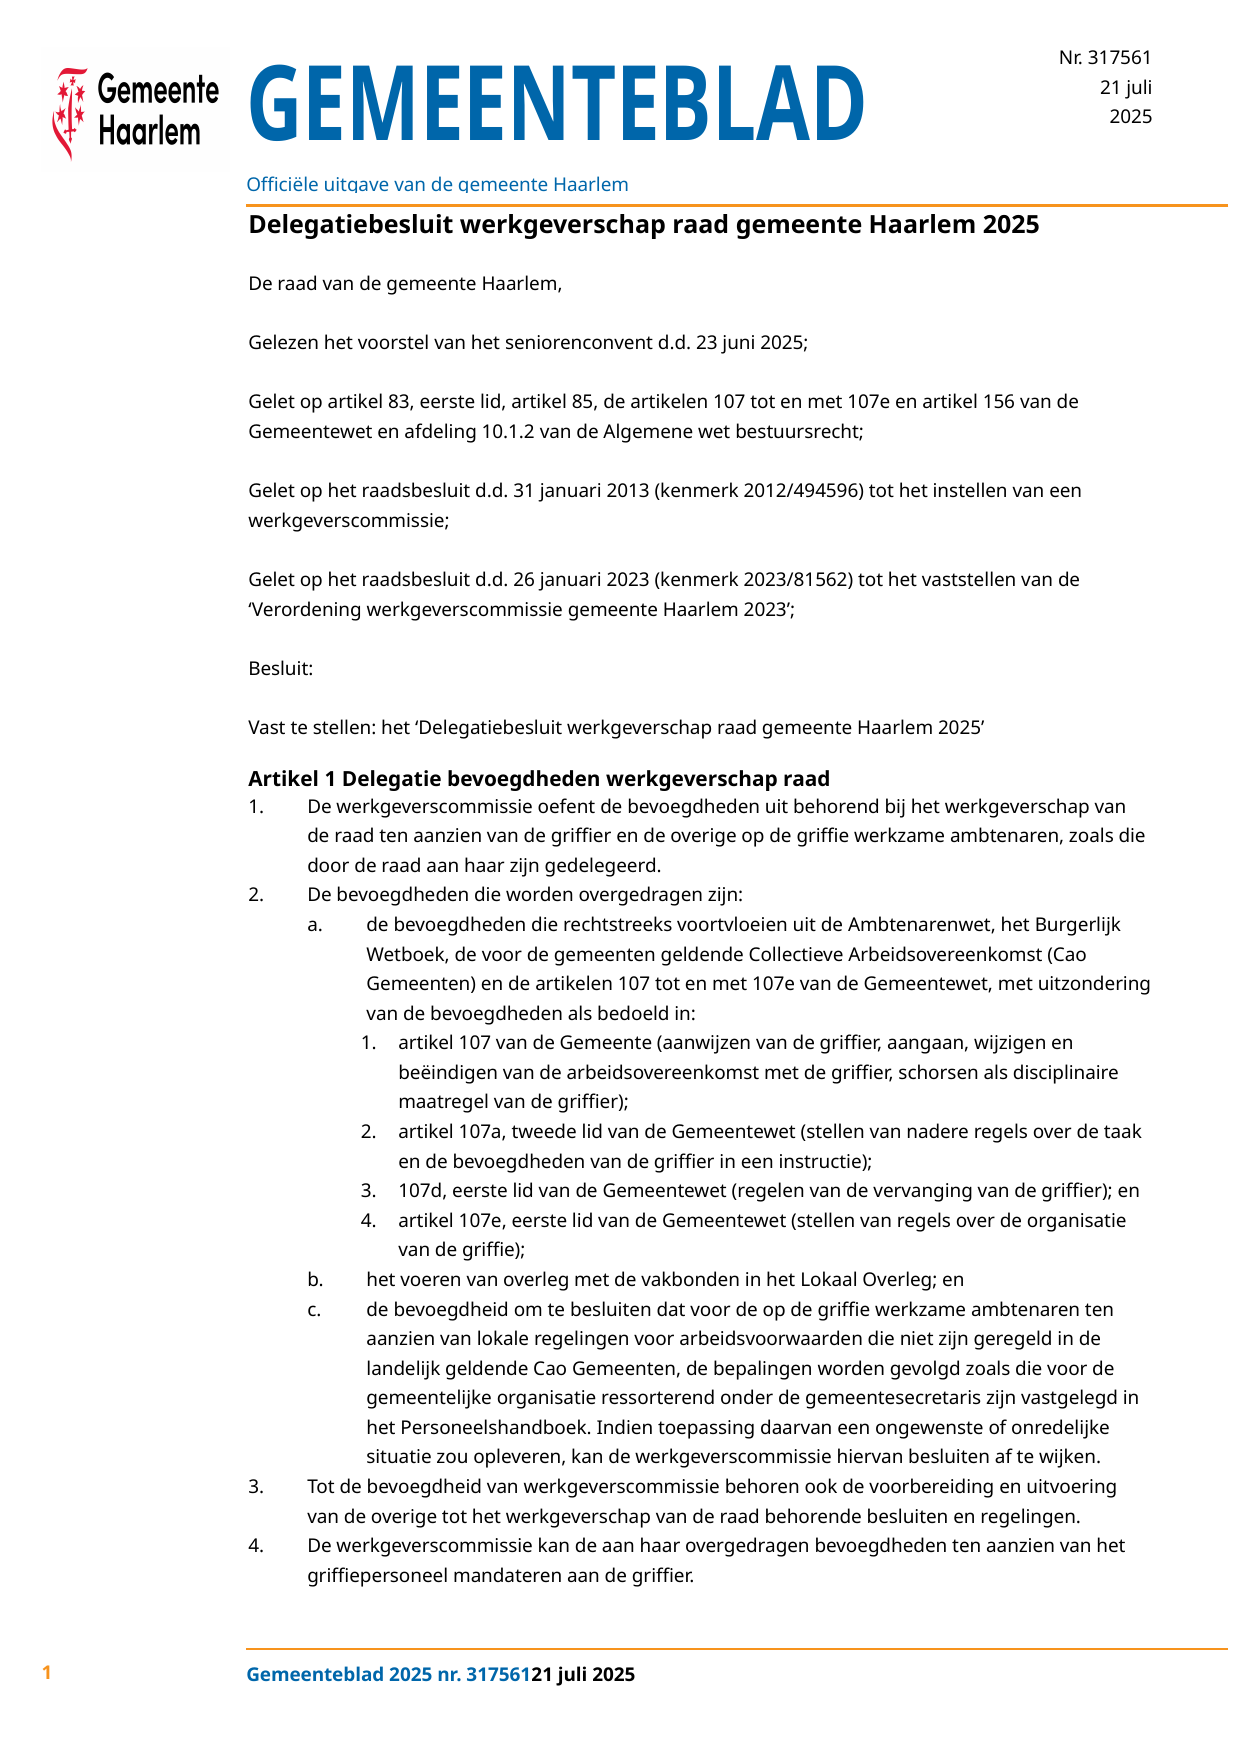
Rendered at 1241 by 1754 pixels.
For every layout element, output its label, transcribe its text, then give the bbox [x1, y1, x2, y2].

text Vast te stellen: het ‘Delegatiebesluit werkgeverschap raad gemeente Haarlem 2025’ [248, 714, 1152, 740]
text De raad van de gemeente Haarlem, [248, 270, 1152, 296]
picture [41, 47, 231, 172]
list de bevoegdheden die rechtstreeks voortvloeien uit de Ambtenarenwet, het Burgerlijk Wetboek, de voor de gemeenten geldende Collectieve Arbeidsovereenkomst (Cao Gemeenten) en de artikelen 107 tot en met 107e van de Gemeentewet, met uitzondering van de bevoegdheden als bedoeld in: [307, 911, 1152, 1026]
text Artikel 1 Delegatie bevoegdheden werkgeverschap raad [248, 764, 1152, 793]
text Gelet op het raadsbesluit d.d. 26 januari 2023 (kenmerk 2023/81562) tot het vaststellen van de ‘Verordening werkgeverscommissie gemeente Haarlem 2023’; [248, 566, 1152, 621]
text Gelezen het voorstel van het seniorenconvent d.d. 23 juni 2025; [248, 329, 1152, 355]
text Besluit: [248, 655, 1152, 681]
text Gelet op artikel 83, eerste lid, artikel 85, de artikelen 107 tot en met 107e en artikel 156 van de Gemeentewet en afdeling 10.1.2 van de Algemene wet bestuursrecht; [248, 389, 1152, 444]
list De werkgeverscommissie kan de aan haar overgedragen bevoegdheden ten aanzien van het griffiepersoneel mandateren aan de griffier. [248, 1532, 1152, 1588]
list het voeren van overleg met de vakbonden in het Lokaal Overleg; en [307, 1266, 1152, 1292]
list Tot de bevoegdheid van werkgeverscommissie behoren ook de voorbereiding en uitvoering van de overige tot het werkgeverschap van de raad behorende besluiten en regelingen. [248, 1473, 1152, 1529]
list artikel 107 van de Gemeente (aanwijzen van de griffier, aangaan, wijzigen en beëindigen van de arbeidsovereenkomst met de griffier, schorsen als disciplinaire maatregel van de griffier); [361, 1029, 1152, 1114]
list de bevoegdheid om te besluiten dat voor de op de griffie werkzame ambtenaren ten aanzien van lokale regelingen voor arbeidsvoorwaarden die niet zijn geregeld in de landelijk geldende Cao Gemeenten, de bepalingen worden gevolgd zoals die voor de gemeentelijke organisatie ressorterend onder de gemeentesecretaris zijn vastgelegd in het Personeelshandboek. Indien toepassing daarvan een ongewenste of onredelijke situatie zou opleveren, kan de werkgeverscommissie hiervan besluiten af te wijken. [307, 1296, 1152, 1469]
text Gelet op het raadsbesluit d.d. 31 januari 2013 (kenmerk 2012/494596) tot het instellen van een werkgeverscommissie; [248, 477, 1152, 533]
list De bevoegdheden die worden overgedragen zijn: [248, 882, 1152, 907]
text Delegatiebesluit werkgeverschap raad gemeente Haarlem 2025 [248, 207, 1152, 241]
list De werkgeverscommissie oefent de bevoegdheden uit behorend bij het werkgeverschap van de raad ten aanzien van de griffier en de overige op de griffie werkzame ambtenaren, zoals die door de raad aan haar zijn gedelegeerd. [248, 793, 1152, 878]
list artikel 107a, tweede lid van de Gemeentewet (stellen van nadere regels over de taak en de bevoegdheden van de griffier in een instructie); [361, 1118, 1152, 1174]
list 107d, eerste lid van de Gemeentewet (regelen van de vervanging van de griffier); en [361, 1177, 1152, 1203]
list artikel 107e, eerste lid van de Gemeentewet (stellen van regels over de organisatie van de griffie); [361, 1207, 1152, 1262]
